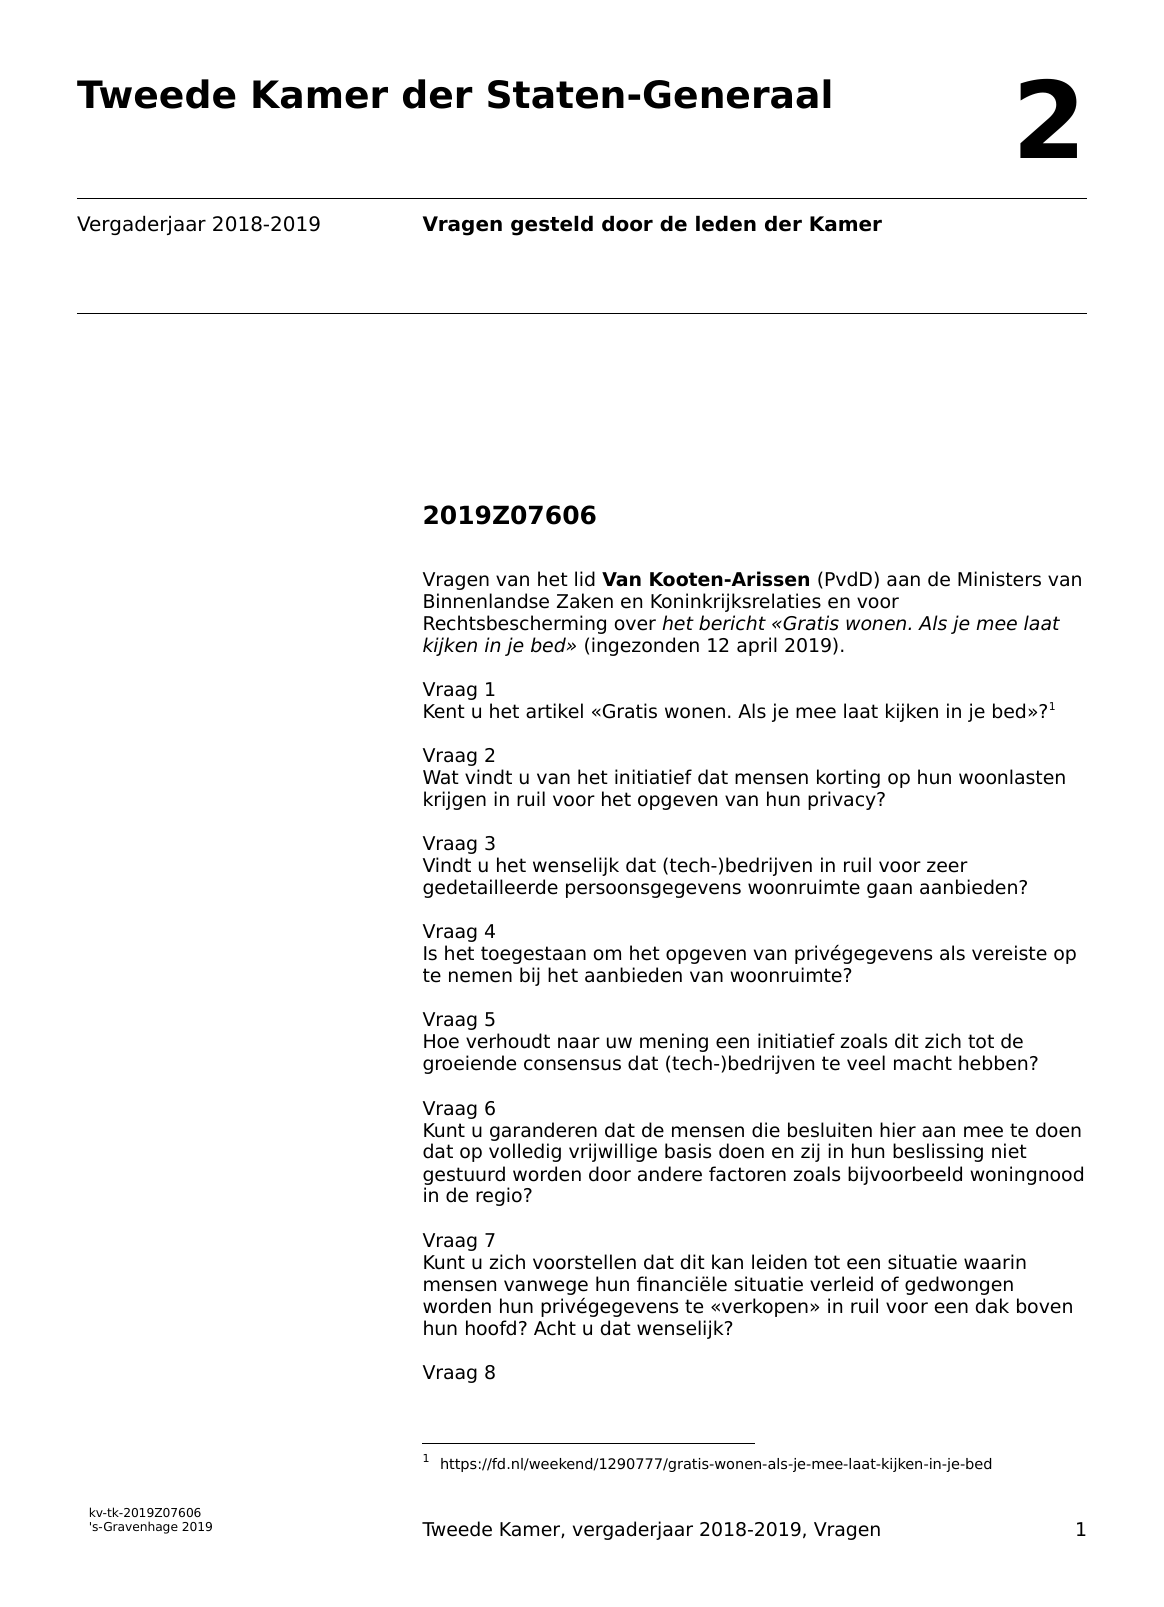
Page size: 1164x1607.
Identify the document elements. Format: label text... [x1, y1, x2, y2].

text Is het toegestaan om het opgeven van privégegevens als vereiste op te nemen bij het aanbieden van woonruimte? [422, 943, 1087, 987]
table_header Tweede Kamer der Staten-Generaal [77, 59, 886, 198]
text 's-Gravenhage 2019 [88, 1520, 323, 1534]
text Hoe verhoudt naar uw mening een initiatief zoals dit zich tot de groeiende consensus dat (tech-)bedrijven te veel macht hebben? [422, 1031, 1087, 1075]
text Vraag 4 [422, 921, 1087, 943]
table_cell Vergaderjaar 2018-2019 [77, 199, 422, 313]
text https://fd.nl/weekend/1290777/gratis-wonen-als-je-mee-laat-kijken-in-je-bed [422, 1452, 1087, 1474]
table_header 2 [886, 59, 1087, 198]
text kv-tk-2019Z07606 [88, 1506, 323, 1520]
text Vraag 7 [422, 1229, 1087, 1252]
text Kunt u zich voorstellen dat dit kan leiden tot een situatie waarin mensen vanwege hun financiële situatie verleid of gedwongen worden hun privégegevens te «verkopen» in ruil voor een dak boven hun hoofd? Acht u dat wenselijk? [422, 1252, 1087, 1339]
text Vraag 1 [422, 679, 1087, 701]
text Vragen van het lid Van Kooten-Arissen (PvdD) aan de Ministers van Binnenlandse Zaken en Koninkrijksrelaties en voor Rechtsbescherming over het bericht «Gratis wonen. Als je mee laat kijken in je bed» (ingezonden 12 april 2019). [422, 569, 1087, 657]
text Vraag 2 [422, 745, 1087, 767]
text Vindt u het wenselijk dat (tech-)bedrijven in ruil voor zeer gedetailleerde persoonsgegevens woonruimte gaan aanbieden? [422, 855, 1087, 899]
text Vraag 3 [422, 833, 1087, 855]
text 2019Z07606 [422, 501, 1087, 531]
text Vraag 6 [422, 1097, 1087, 1119]
text Kunt u garanderen dat de mensen die besluiten hier aan mee te doen dat op volledig vrijwillige basis doen en zij in hun beslissing niet gestuurd worden door andere factoren zoals bijvoorbeeld woningnood in de regio? [422, 1119, 1087, 1207]
text Vraag 5 [422, 1009, 1087, 1031]
text Kent u het artikel «Gratis wonen. Als je mee laat kijken in je bed»? [422, 701, 1087, 723]
text Wat vindt u van het initiatief dat mensen korting op hun woonlasten krijgen in ruil voor het opgeven van hun privacy? [422, 767, 1087, 811]
text Vraag 8 [422, 1362, 1087, 1384]
table_cell Vragen gesteld door de leden der Kamer [422, 199, 1087, 313]
